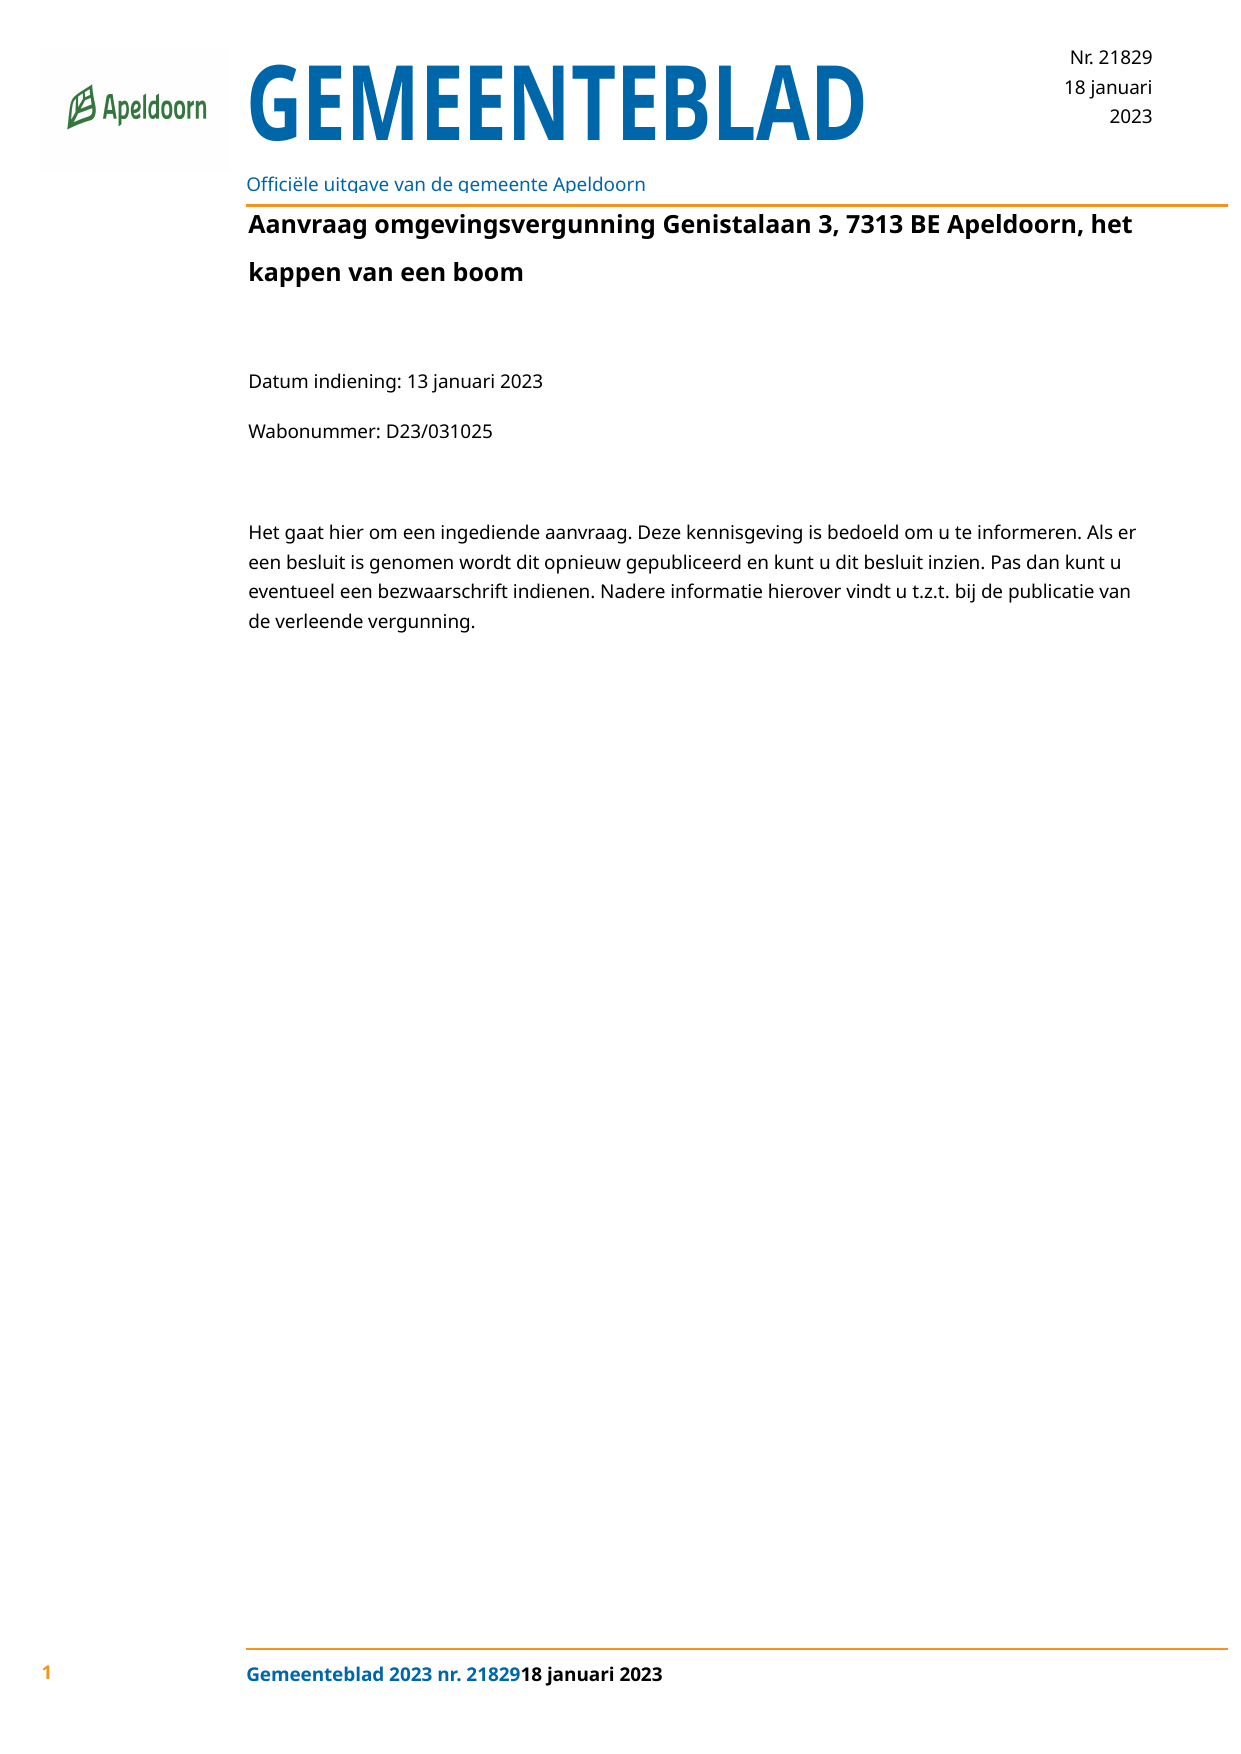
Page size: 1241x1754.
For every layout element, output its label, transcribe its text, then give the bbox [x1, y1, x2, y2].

text Datum indiening: 13 januari 2023 [248, 368, 1152, 394]
picture [41, 47, 231, 172]
text Het gaat hier om een ingediende aanvraag. Deze kennisgeving is bedoeld om u te informeren. Als er een besluit is genomen wordt dit opnieuw gepubliceerd en kunt u dit besluit inzien. Pas dan kunt u eventueel een bezwaarschrift indienen. Nadere informatie hierover vindt u t.z.t. bij de publicatie van de verleende vergunning. [248, 519, 1152, 634]
text Wabonummer: D23/031025 [248, 419, 1152, 444]
text Aanvraag omgevingsvergunning Genistalaan 3, 7313 BE Apeldoorn, het kappen van een boom [248, 207, 1152, 288]
